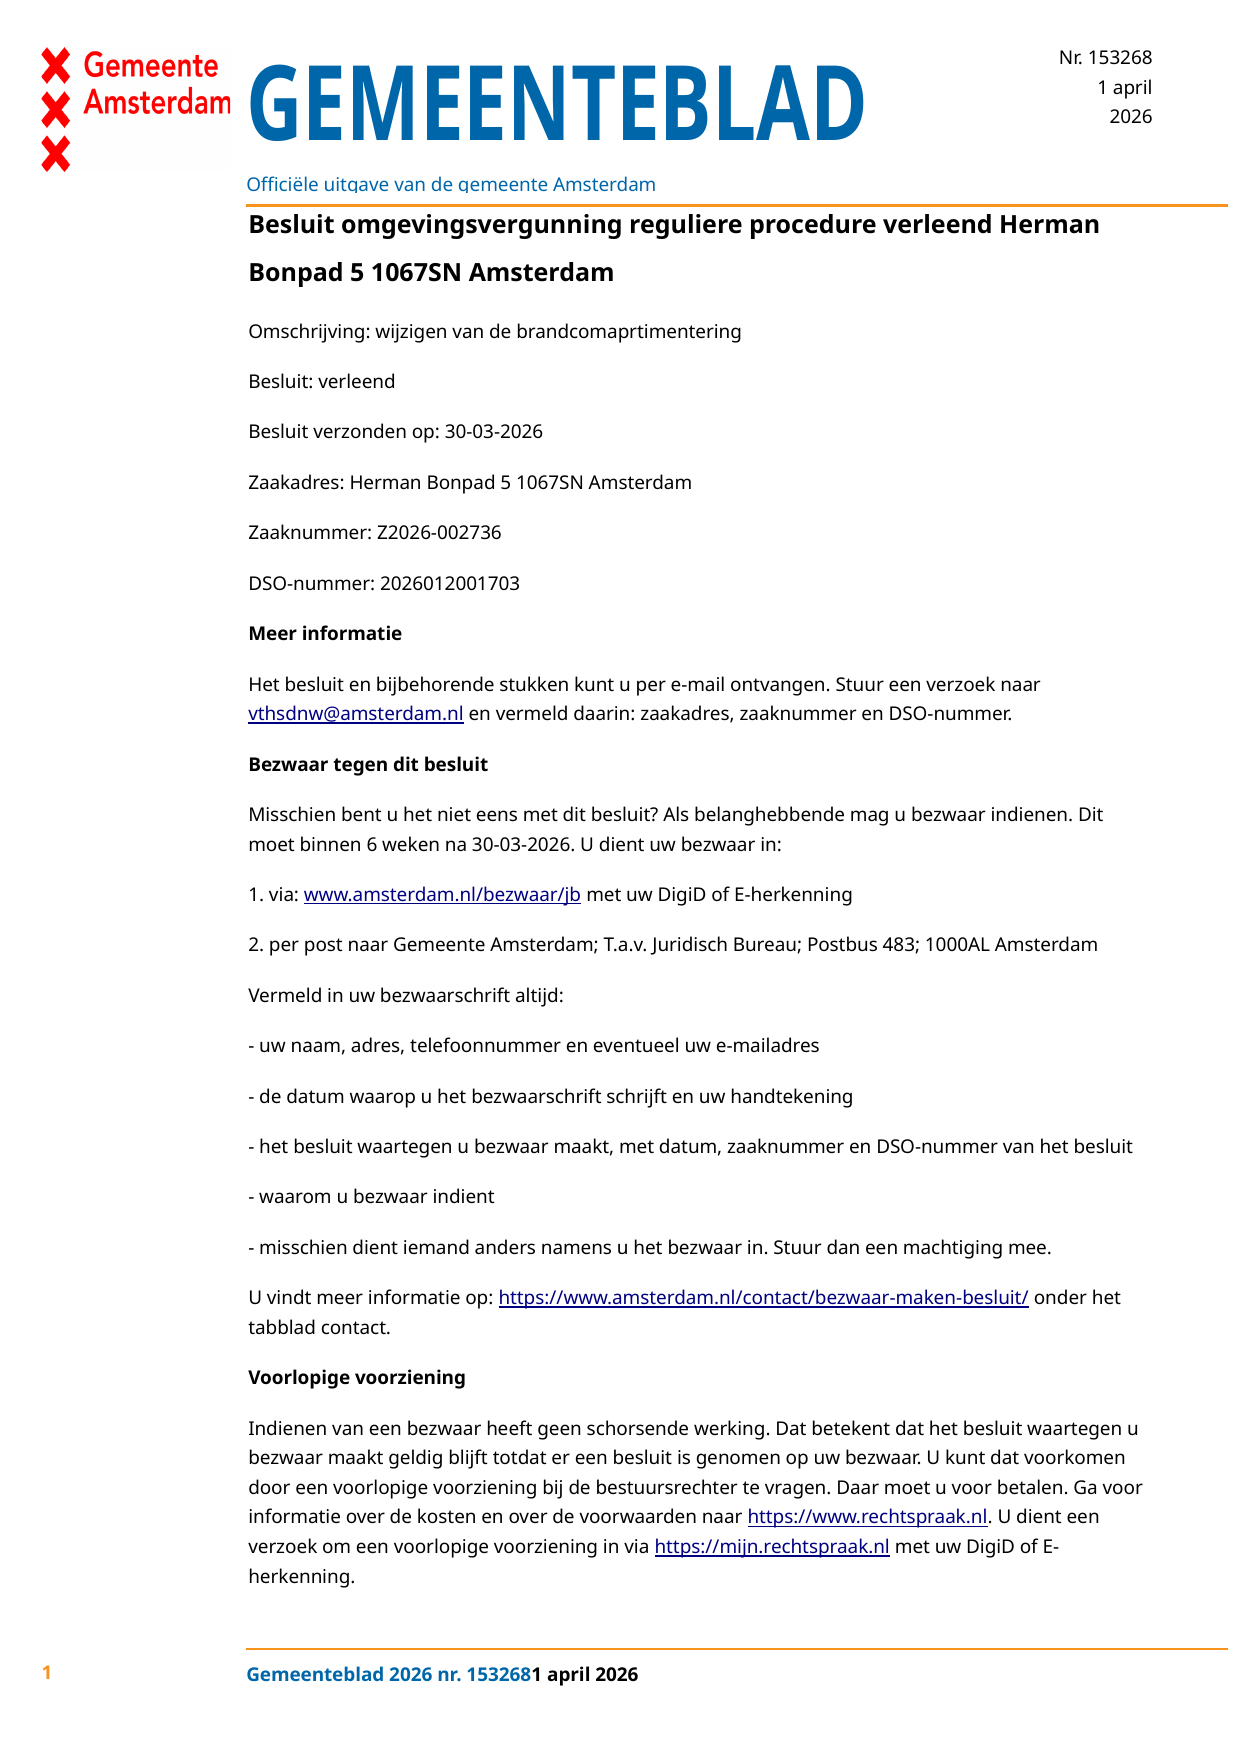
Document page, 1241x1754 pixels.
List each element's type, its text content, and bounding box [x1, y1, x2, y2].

text Misschien bent u het niet eens met dit besluit? Als belanghebbende mag u bezwaar indienen. Dit moet binnen 6 weken na 30-03-2026. U dient uw bezwaar in: [248, 801, 1152, 857]
text - de datum waarop u het bezwaarschrift schrijft en uw handtekening [248, 1083, 1152, 1109]
text Besluit verzonden op: 30-03-2026 [248, 419, 1152, 444]
text Vermeld in uw bezwaarschrift altijd: [248, 982, 1152, 1008]
text Indienen van een bezwaar heeft geen schorsende werking. Dat betekent dat het besluit waartegen u bezwaar maakt geldig blijft totdat er een besluit is genomen op uw bezwaar. U kunt dat voorkomen door een voorlopige voorziening bij de bestuursrechter te vragen. Daar moet u voor betalen. Ga voor informatie over de kosten en over de voorwaarden naar https://www.rechtspraak.nl. U dient een verzoek om een voorlopige voorziening in via https://mijn.rechtspraak.nl met uw DigiD of E-herkenning. [248, 1415, 1152, 1589]
picture [41, 47, 231, 172]
text Zaaknummer: Z2026-002736 [248, 519, 1152, 545]
text DSO-nummer: 2026012001703 [248, 570, 1152, 596]
text Meer informatie [248, 620, 1152, 646]
text Bezwaar tegen dit besluit [248, 751, 1152, 777]
text Besluit: verleend [248, 368, 1152, 394]
text Zaakadres: Herman Bonpad 5 1067SN Amsterdam [248, 469, 1152, 495]
text Het besluit en bijbehorende stukken kunt u per e-mail ontvangen. Stuur een verzoek naar vthsdnw@amsterdam.nl en vermeld daarin: zaakadres, zaaknummer en DSO-nummer. [248, 671, 1152, 726]
text - het besluit waartegen u bezwaar maakt, met datum, zaaknummer en DSO-nummer van het besluit [248, 1133, 1152, 1159]
text Voorlopige voorziening [248, 1364, 1152, 1390]
text 1. via: www.amsterdam.nl/bezwaar/jb met uw DigiD of E-herkenning [248, 881, 1152, 907]
text - misschien dient iemand anders namens u het bezwaar in. Stuur dan een machtiging mee. [248, 1234, 1152, 1260]
text - uw naam, adres, telefoonnummer en eventueel uw e-mailadres [248, 1032, 1152, 1058]
text - waarom u bezwaar indient [248, 1184, 1152, 1209]
text 2. per post naar Gemeente Amsterdam; T.a.v. Juridisch Bureau; Postbus 483; 1000AL Amsterdam [248, 932, 1152, 957]
text U vindt meer informatie op: https://www.amsterdam.nl/contact/bezwaar-maken-besluit/ onder het tabblad contact. [248, 1284, 1152, 1340]
text Omschrijving: wijzigen van de brandcomaprtimentering [248, 318, 1152, 344]
text Besluit omgevingsvergunning reguliere procedure verleend Herman Bonpad 5 1067SN Amsterdam [248, 207, 1152, 288]
